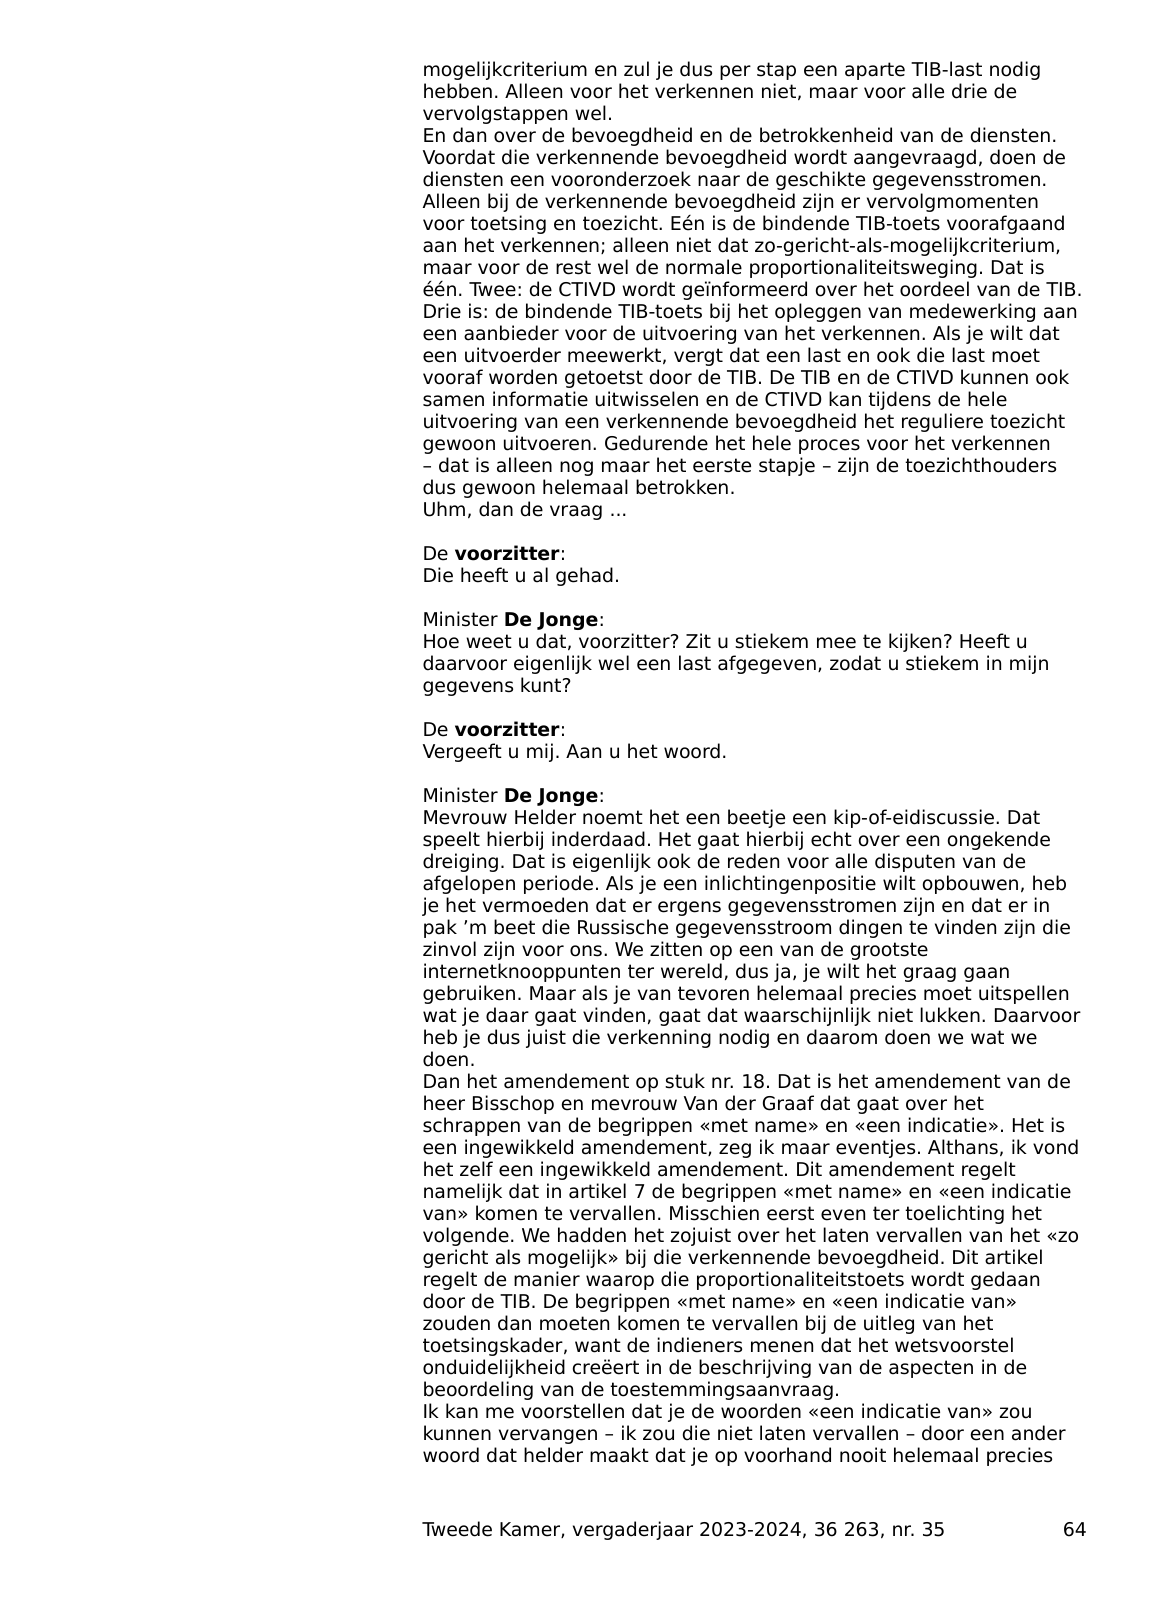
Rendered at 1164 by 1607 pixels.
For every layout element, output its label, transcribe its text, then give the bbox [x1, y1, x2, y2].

text De voorzitter: [422, 543, 1087, 565]
text Ik kan me voorstellen dat je de woorden «een indicatie van» zou kunnen vervangen – ik zou die niet laten vervallen – door een ander woord dat helder maakt dat je op voorhand nooit helemaal precies [422, 1401, 1087, 1467]
text Dan het amendement op stuk nr. 18. Dat is het amendement van de heer Bisschop en mevrouw Van der Graaf dat gaat over het schrappen van de begrippen «met name» en «een indicatie». Het is een ingewikkeld amendement, zeg ik maar eventjes. Althans, ik vond het zelf een ingewikkeld amendement. Dit amendement regelt namelijk dat in artikel 7 de begrippen «met name» en «een indicatie van» komen te vervallen. Misschien eerst even ter toelichting het volgende. We hadden het zojuist over het laten vervallen van het «zo gericht als mogelijk» bij die verkennende bevoegdheid. Dit artikel regelt de manier waarop die proportionaliteitstoets wordt gedaan door de TIB. De begrippen «met name» en «een indicatie van» zouden dan moeten komen te vervallen bij de uitleg van het toetsingskader, want de indieners menen dat het wetsvoorstel onduidelijkheid creëert in de beschrijving van de aspecten in de beoordeling van de toestemmingsaanvraag. [422, 1071, 1087, 1401]
text Hoe weet u dat, voorzitter? Zit u stiekem mee te kijken? Heeft u daarvoor eigenlijk wel een last afgegeven, zodat u stiekem in mijn gegevens kunt? [422, 631, 1087, 697]
text mogelijkcriterium en zul je dus per stap een aparte TIB-last nodig hebben. Alleen voor het verkennen niet, maar voor alle drie de vervolgstappen wel. [422, 59, 1087, 125]
text De voorzitter: [422, 719, 1087, 741]
text Die heeft u al gehad. [422, 565, 1087, 587]
text Mevrouw Helder noemt het een beetje een kip-of-eidiscussie. Dat speelt hierbij inderdaad. Het gaat hierbij echt over een ongekende dreiging. Dat is eigenlijk ook de reden voor alle disputen van de afgelopen periode. Als je een inlichtingenpositie wilt opbouwen, heb je het vermoeden dat er ergens gegevensstromen zijn en dat er in pak ’m beet die Russische gegevensstroom dingen te vinden zijn die zinvol zijn voor ons. We zitten op een van de grootste internetknooppunten ter wereld, dus ja, je wilt het graag gaan gebruiken. Maar als je van tevoren helemaal precies moet uitspellen wat je daar gaat vinden, gaat dat waarschijnlijk niet lukken. Daarvoor heb je dus juist die verkenning nodig en daarom doen we wat we doen. [422, 807, 1087, 1071]
text Uhm, dan de vraag ... [422, 499, 1087, 521]
text En dan over de bevoegdheid en de betrokkenheid van de diensten. Voordat die verkennende bevoegdheid wordt aangevraagd, doen de diensten een vooronderzoek naar de geschikte gegevensstromen. Alleen bij de verkennende bevoegdheid zijn er vervolgmomenten voor toetsing en toezicht. Eén is de bindende TIB-toets voorafgaand aan het verkennen; alleen niet dat zo-gericht-als-mogelijkcriterium, maar voor de rest wel de normale proportionaliteitsweging. Dat is één. Twee: de CTIVD wordt geïnformeerd over het oordeel van de TIB. Drie is: de bindende TIB-toets bij het opleggen van medewerking aan een aanbieder voor de uitvoering van het verkennen. Als je wilt dat een uitvoerder meewerkt, vergt dat een last en ook die last moet vooraf worden getoetst door de TIB. De TIB en de CTIVD kunnen ook samen informatie uitwisselen en de CTIVD kan tijdens de hele uitvoering van een verkennende bevoegdheid het reguliere toezicht gewoon uitvoeren. Gedurende het hele proces voor het verkennen – dat is alleen nog maar het eerste stapje – zijn de toezichthouders dus gewoon helemaal betrokken. [422, 125, 1087, 499]
text Minister De Jonge: [422, 609, 1087, 631]
text Minister De Jonge: [422, 785, 1087, 807]
text Vergeeft u mij. Aan u het woord. [422, 741, 1087, 763]
